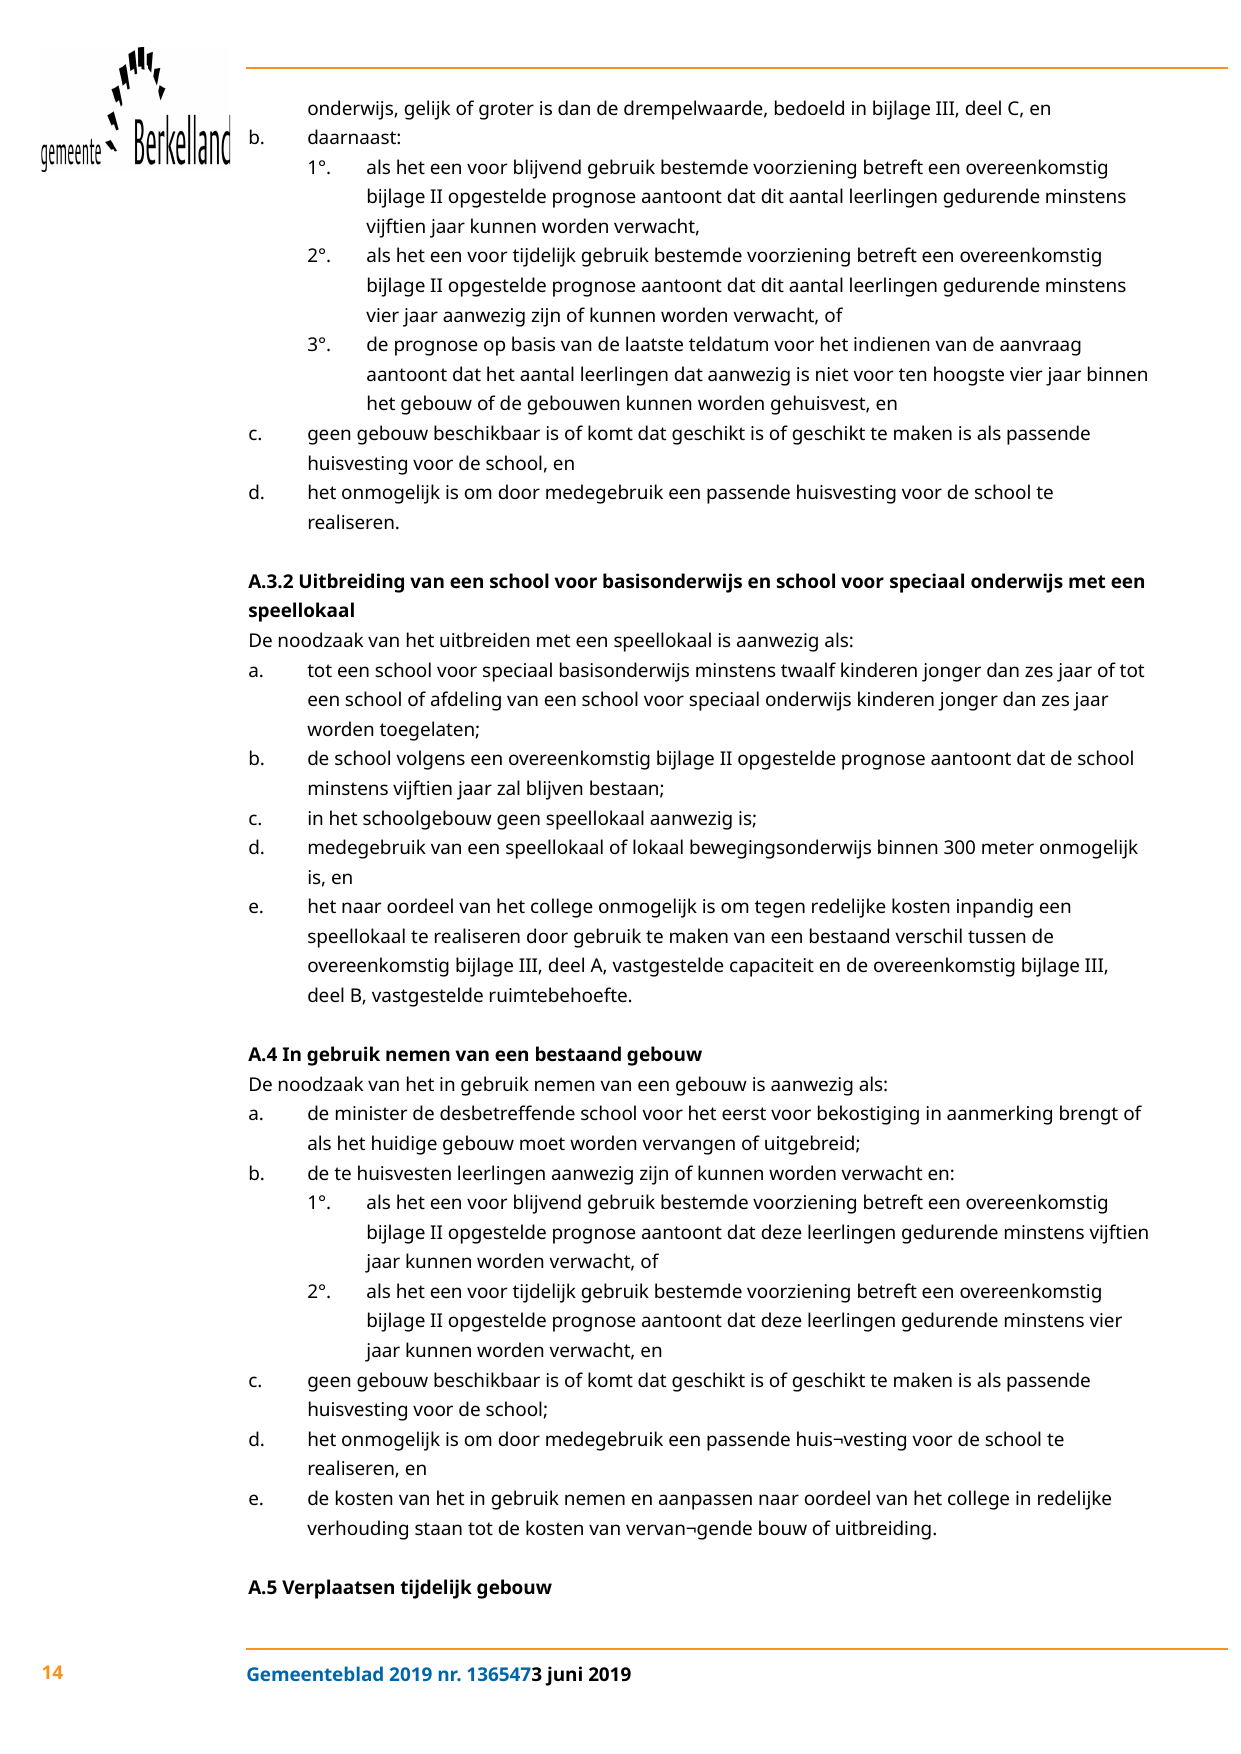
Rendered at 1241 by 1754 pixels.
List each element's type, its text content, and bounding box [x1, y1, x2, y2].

list medegebruik van een speellokaal of lokaal bewegingsonderwijs binnen 300 meter onmogelijk is, en [248, 834, 1152, 890]
list als het een voor tijdelijk gebruik bestemde voorziening betreft een overeenkomstig bijlage II opgestelde prognose aantoont dat deze leerlingen gedurende minstens vier jaar kunnen worden verwacht, en [307, 1278, 1152, 1363]
text A.4 In gebruik nemen van een bestaand gebouw [248, 1041, 1152, 1067]
list de minister de desbetreffende school voor het eerst voor bekostiging in aanmerking brengt of als het huidige gebouw moet worden vervangen of uitgebreid; [248, 1101, 1152, 1156]
text De noodzaak van het in gebruik nemen van een gebouw is aanwezig als: [248, 1071, 1152, 1097]
list tot een school voor speciaal basisonderwijs minstens twaalf kinderen jonger dan zes jaar of tot een school of afdeling van een school voor speciaal onderwijs kinderen jonger dan zes jaar worden toegelaten; [248, 657, 1152, 742]
list geen gebouw beschikbaar is of komt dat geschikt is of geschikt te maken is als passende huisvesting voor de school; [248, 1367, 1152, 1422]
list de te huisvesten leerlingen aanwezig zijn of kunnen worden verwacht en: [248, 1160, 1152, 1186]
list het naar oordeel van het college onmogelijk is om tegen redelijke kosten inpandig een speellokaal te realiseren door gebruik te maken van een bestaand verschil tussen de overeenkomstig bijlage III, deel A, vastgestelde capaciteit en de overeenkomstig bijlage III, deel B, vastgestelde ruimtebehoefte. [248, 893, 1152, 1008]
list geen gebouw beschikbaar is of komt dat geschikt is of geschikt te maken is als passende huisvesting voor de school, en [248, 420, 1152, 476]
text A.5 Verplaatsen tijdelijk gebouw [248, 1574, 1152, 1600]
list in het schoolgebouw geen speellokaal aanwezig is; [248, 805, 1152, 831]
list daarnaast: [248, 124, 1152, 150]
list het onmogelijk is om door medegebruik een passende huisvesting voor de school te realiseren. [248, 479, 1152, 535]
list als het een voor blijvend gebruik bestemde voorziening betreft een overeenkomstig bijlage II opgestelde prognose aantoont dat deze leerlingen gedurende minstens vijftien jaar kunnen worden verwacht, of [307, 1189, 1152, 1274]
list onderwijs, gelijk of groter is dan de drempelwaarde, bedoeld in bijlage III, deel C, en [248, 95, 1152, 121]
list de prognose op basis van de laatste teldatum voor het indienen van de aanvraag aantoont dat het aantal leerlingen dat aanwezig is niet voor ten hoogste vier jaar binnen het gebouw of de gebouwen kunnen worden gehuisvest, en [307, 331, 1152, 416]
text A.3.2 Uitbreiding van een school voor basisonderwijs en school voor speciaal onderwijs met een speellokaal [248, 568, 1152, 623]
list als het een voor tijdelijk gebruik bestemde voorziening betreft een overeenkomstig bijlage II opgestelde prognose aantoont dat dit aantal leerlingen gedurende minstens vier jaar aanwezig zijn of kunnen worden verwacht, of [307, 243, 1152, 328]
list als het een voor blijvend gebruik bestemde voorziening betreft een overeenkomstig bijlage II opgestelde prognose aantoont dat dit aantal leerlingen gedurende minstens vijftien jaar kunnen worden verwacht, [307, 154, 1152, 239]
list de kosten van het in gebruik nemen en aanpassen naar oordeel van het college in redelijke verhouding staan tot de kosten van vervan¬gende bouw of uitbreiding. [248, 1485, 1152, 1541]
text De noodzaak van het uitbreiden met een speellokaal is aanwezig als: [248, 627, 1152, 653]
list het onmogelijk is om door medegebruik een passende huis¬vesting voor de school te realiseren, en [248, 1426, 1152, 1481]
picture [41, 47, 231, 172]
list de school volgens een overeenkomstig bijlage II opgestelde prognose aantoont dat de school minstens vijftien jaar zal blijven bestaan; [248, 746, 1152, 801]
